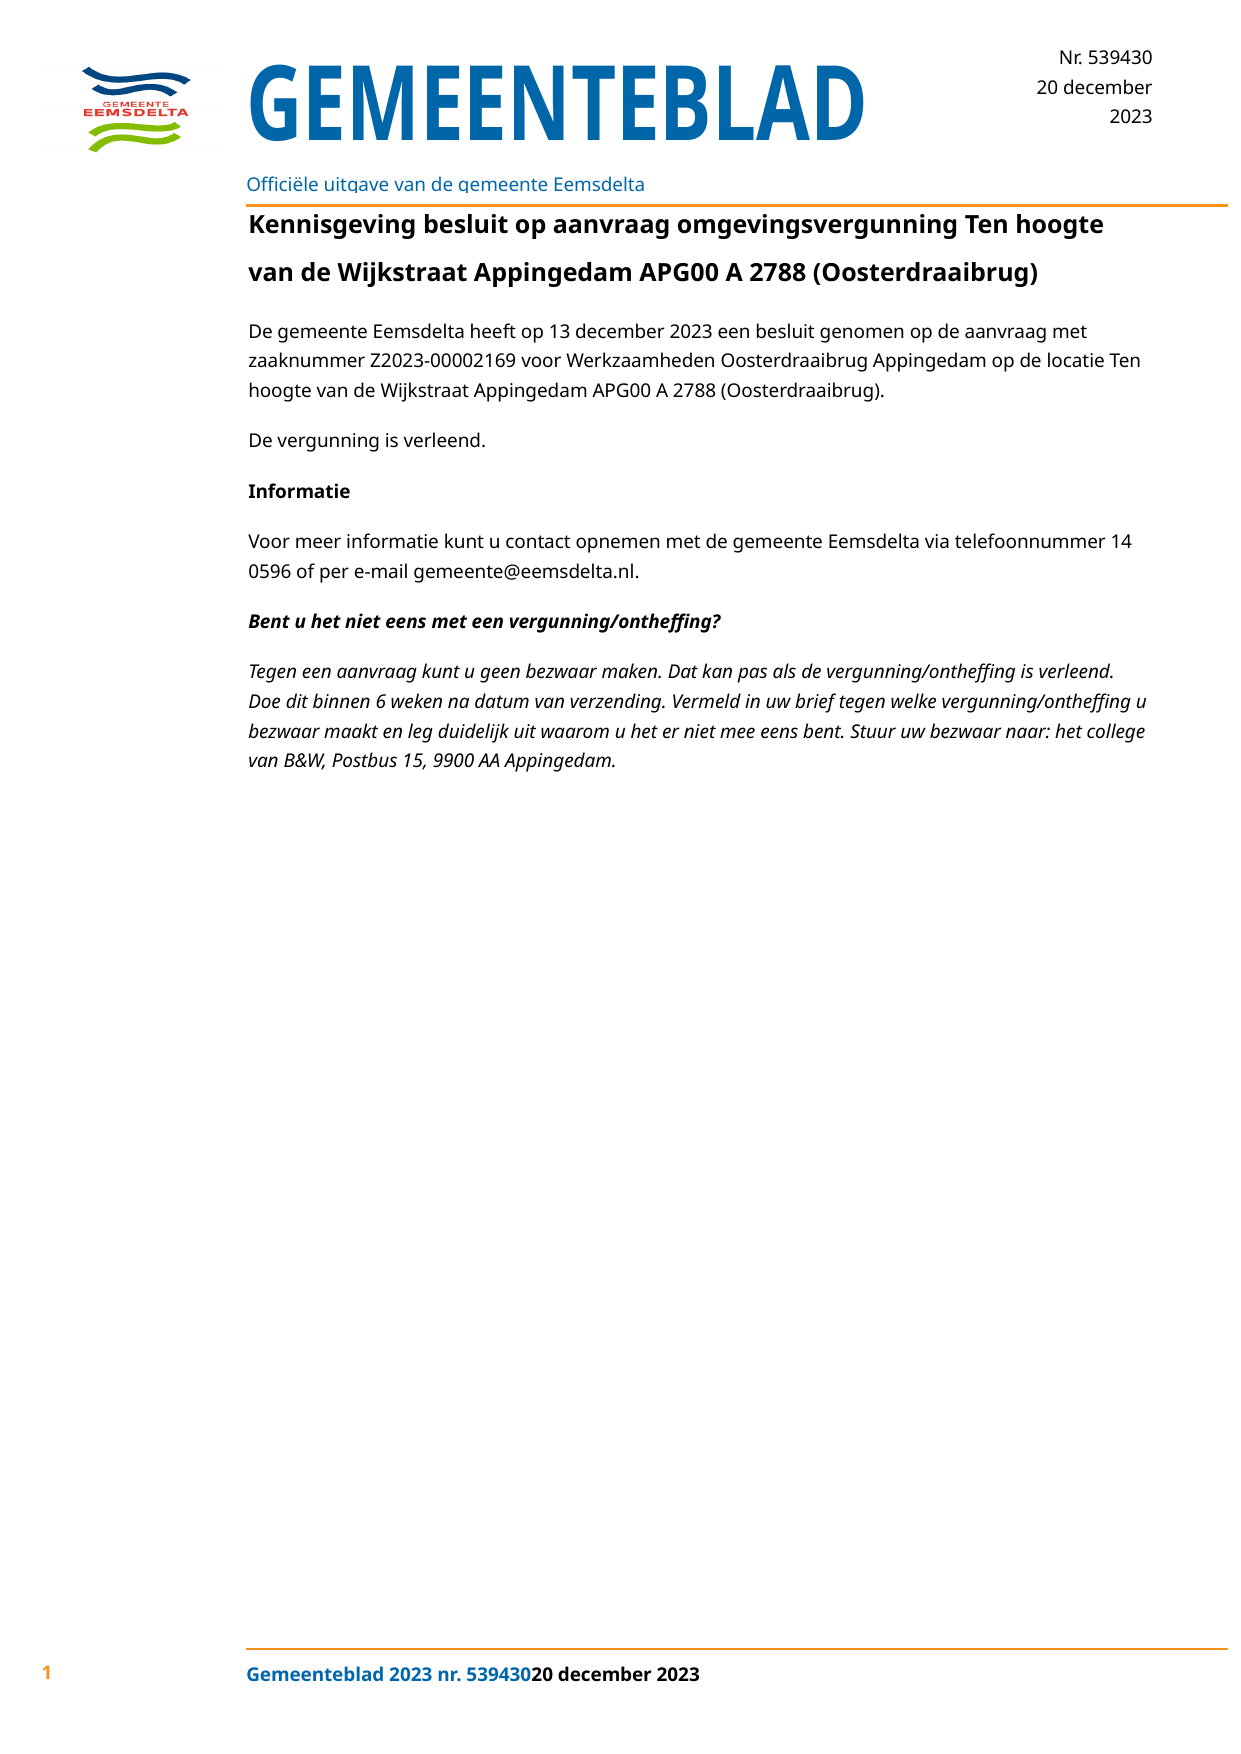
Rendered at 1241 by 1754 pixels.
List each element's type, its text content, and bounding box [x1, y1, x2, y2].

text De gemeente Eemsdelta heeft op 13 december 2023 een besluit genomen op de aanvraag met zaaknummer Z2023-00002169 voor Werkzaamheden Oosterdraaibrug Appingedam op de locatie Ten hoogte van de Wijkstraat Appingedam APG00 A 2788 (Oosterdraaibrug). [248, 318, 1152, 403]
text Tegen een aanvraag kunt u geen bezwaar maken. Dat kan pas als de vergunning/ontheffing is verleend. Doe dit binnen 6 weken na datum van verzending. Vermeld in uw brief tegen welke vergunning/ontheffing u bezwaar maakt en leg duidelijk uit waarom u het er niet mee eens bent. Stuur uw bezwaar naar: het college van B&W, Postbus 15, 9900 AA Appingedam. [248, 659, 1152, 773]
text Bent u het niet eens met een vergunning/ontheffing? [248, 608, 1152, 634]
picture [41, 47, 231, 172]
text Informatie [248, 478, 1152, 504]
text De vergunning is verleend. [248, 427, 1152, 453]
text Voor meer informatie kunt u contact opnemen met de gemeente Eemsdelta via telefoonnummer 14 0596 of per e-mail gemeente@eemsdelta.nl. [248, 528, 1152, 584]
text Kennisgeving besluit op aanvraag omgevingsvergunning Ten hoogte van de Wijkstraat Appingedam APG00 A 2788 (Oosterdraaibrug) [248, 207, 1152, 288]
